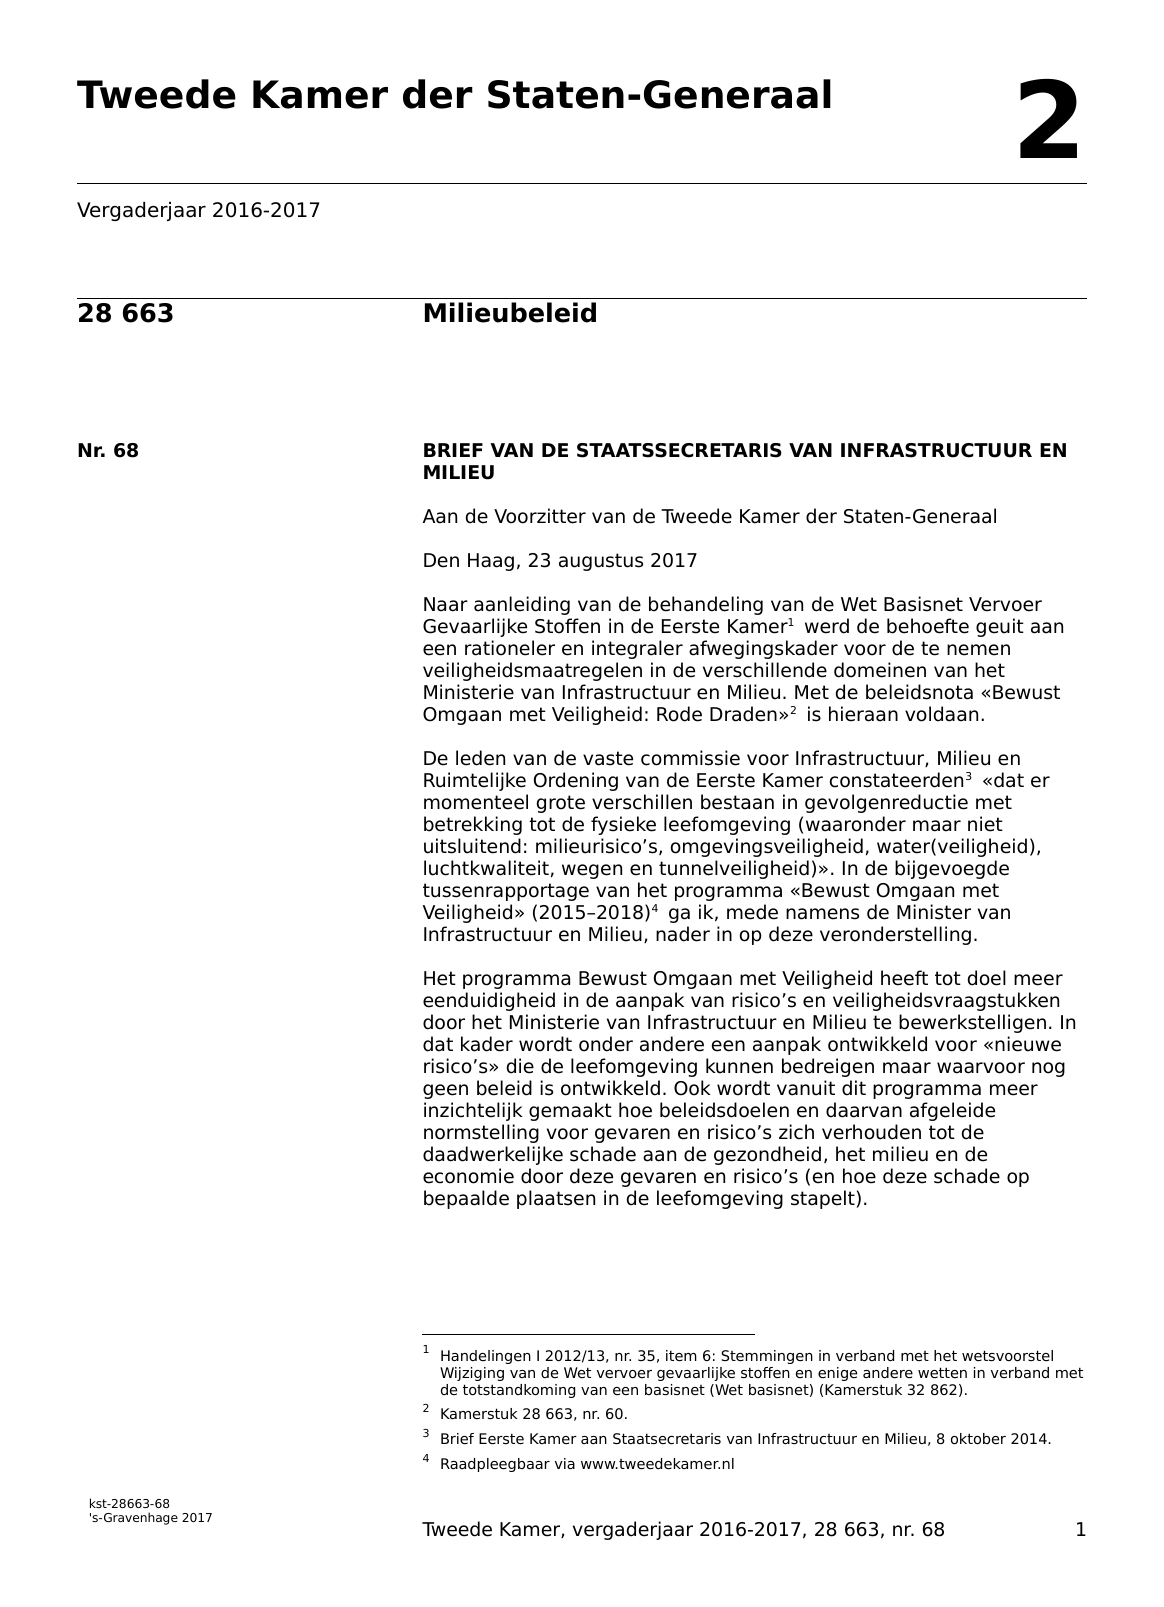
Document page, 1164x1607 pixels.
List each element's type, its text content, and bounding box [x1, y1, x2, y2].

text 's-Gravenhage 2017 [88, 1511, 323, 1525]
text kst-28663-68 [88, 1497, 323, 1511]
text Aan de Voorzitter van de Tweede Kamer der Staten-Generaal [422, 506, 1087, 528]
text Handelingen I 2012/13, nr. 35, item 6: Stemmingen in verband met het wetsvoorstel Wijziging van de Wet vervoer gevaarlijke stoffen en enige andere wetten in verband met de totstandkoming van een basisnet (Wet basisnet) (Kamerstuk 32 862). [422, 1343, 1087, 1399]
text Kamerstuk 28 663, nr. 60. [422, 1402, 1087, 1424]
text Den Haag, 23 augustus 2017 [422, 550, 1087, 572]
text Naar aanleiding van de behandeling van de Wet Basisnet Vervoer Gevaarlijke Stoffen in de Eerste Kamer werd de behoefte geuit aan een rationeler en integraler afwegingskader voor de te nemen veiligheidsmaatregelen in de verschillende domeinen van het Ministerie van Infrastructuur en Milieu. Met de beleidsnota «Bewust Omgaan met Veiligheid: Rode Draden» is hieraan voldaan. [422, 594, 1087, 726]
text De leden van de vaste commissie voor Infrastructuur, Milieu en Ruimtelijke Ordening van de Eerste Kamer constateerden «dat er momenteel grote verschillen bestaan in gevolgenreductie met betrekking tot de fysieke leefomgeving (waaronder maar niet uitsluitend: milieurisico’s, omgevingsveiligheid, water(veiligheid), luchtkwaliteit, wegen en tunnelveiligheid)». In de bijgevoegde tussenrapportage van het programma «Bewust Omgaan met Veiligheid» (2015–2018) ga ik, mede namens de Minister van Infrastructuur en Milieu, nader in op deze veronderstelling. [422, 748, 1087, 946]
subtitle 28 663 Milieubeleid [77, 299, 1087, 329]
text Brief Eerste Kamer aan Staatsecretaris van Infrastructuur en Milieu, 8 oktober 2014. [422, 1427, 1087, 1449]
text Raadpleegbaar via www.tweedekamer.nl [422, 1452, 1087, 1474]
table_header 2 [886, 59, 1087, 183]
table_cell Vergaderjaar 2016-2017 [77, 184, 1087, 298]
subtitle Nr. 68 BRIEF VAN DE STAATSSECRETARIS VAN INFRASTRUCTUUR EN MILIEU [77, 440, 1087, 484]
text Het programma Bewust Omgaan met Veiligheid heeft tot doel meer eenduidigheid in de aanpak van risico’s en veiligheidsvraagstukken door het Ministerie van Infrastructuur en Milieu te bewerkstelligen. In dat kader wordt onder andere een aanpak ontwikkeld voor «nieuwe risico’s» die de leefomgeving kunnen bedreigen maar waarvoor nog geen beleid is ontwikkeld. Ook wordt vanuit dit programma meer inzichtelijk gemaakt hoe beleidsdoelen en daarvan afgeleide normstelling voor gevaren en risico’s zich verhouden tot de daadwerkelijke schade aan de gezondheid, het milieu en de economie door deze gevaren en risico’s (en hoe deze schade op bepaalde plaatsen in de leefomgeving stapelt). [422, 968, 1087, 1210]
table_header Tweede Kamer der Staten-Generaal [77, 59, 886, 183]
